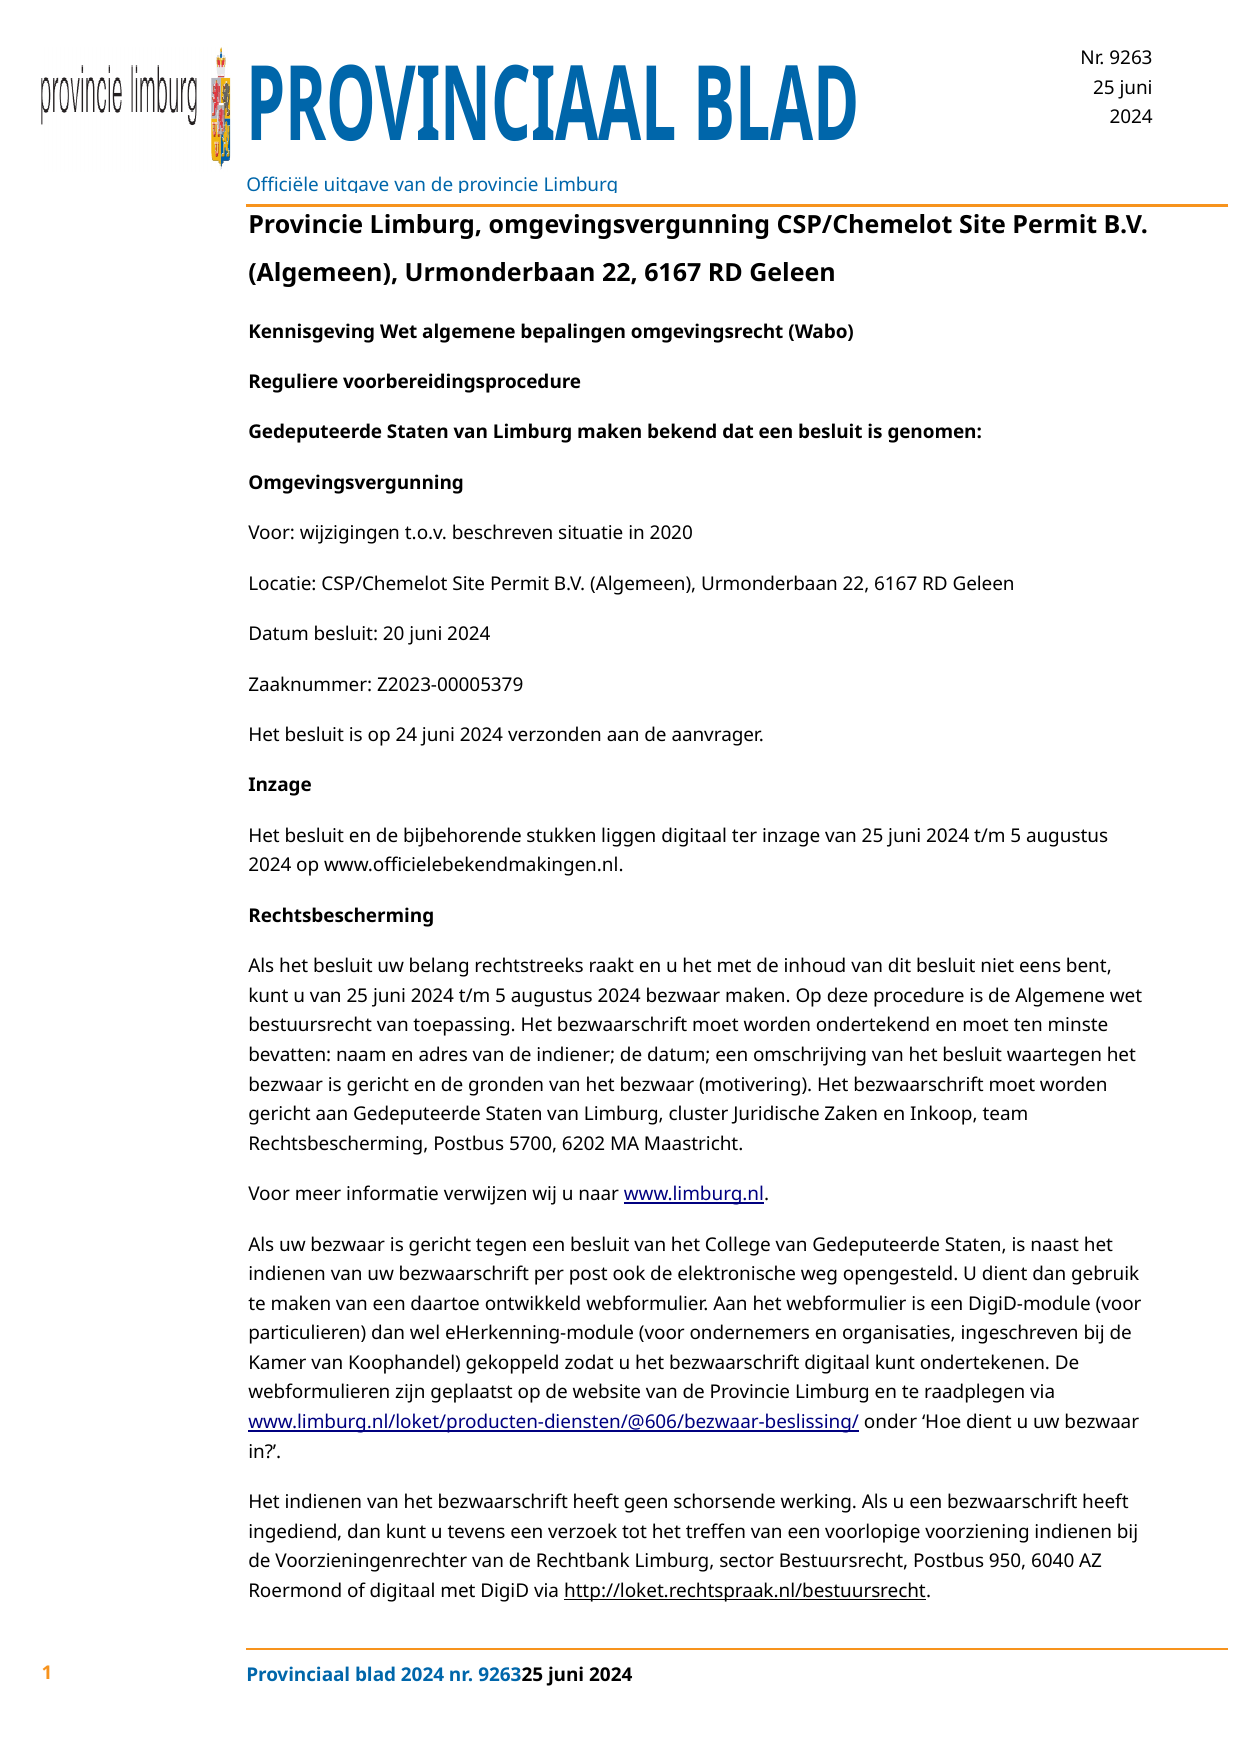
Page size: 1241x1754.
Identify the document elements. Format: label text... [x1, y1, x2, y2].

text Het besluit en de bijbehorende stukken liggen digitaal ter inzage van 25 juni 2024 t/m 5 augustus 2024 op www.officielebekendmakingen.nl. [248, 822, 1152, 877]
text Reguliere voorbereidingsprocedure [248, 368, 1152, 394]
text Voor meer informatie verwijzen wij u naar www.limburg.nl. [248, 1180, 1152, 1206]
text Gedeputeerde Staten van Limburg maken bekend dat een besluit is genomen: [248, 419, 1152, 444]
text Het indienen van het bezwaarschrift heeft geen schorsende werking. Als u een bezwaarschrift heeft ingediend, dan kunt u tevens een verzoek tot het treffen van een voorlopige voorziening indienen bij de Voorzieningenrechter van de Rechtbank Limburg, sector Bestuursrecht, Postbus 950, 6040 AZ Roermond of digitaal met DigiD via http://loket.rechtspraak.nl/bestuursrecht. [248, 1488, 1152, 1603]
text Het besluit is op 24 juni 2024 verzonden aan de aanvrager. [248, 721, 1152, 747]
text Omgevingsvergunning [248, 469, 1152, 495]
text Locatie: CSP/Chemelot Site Permit B.V. (Algemeen), Urmonderbaan 22, 6167 RD Geleen [248, 570, 1152, 596]
text Als uw bezwaar is gericht tegen een besluit van het College van Gedeputeerde Staten, is naast het indienen van uw bezwaarschrift per post ook de elektronische weg opengesteld. U dient dan gebruik te maken van een daartoe ontwikkeld webformulier. Aan het webformulier is een DigiD-module (voor particulieren) dan wel eHerkenning-module (voor ondernemers en organisaties, ingeschreven bij de Kamer van Koophandel) gekoppeld zodat u het bezwaarschrift digitaal kunt ondertekenen. De webformulieren zijn geplaatst op de website van de Provincie Limburg en te raadplegen via www.limburg.nl/loket/producten-diensten/@606/bezwaar-beslissing/ onder ‘Hoe dient u uw bezwaar in?’. [248, 1231, 1152, 1464]
text Als het besluit uw belang rechtstreeks raakt en u het met de inhoud van dit besluit niet eens bent, kunt u van 25 juni 2024 t/m 5 augustus 2024 bezwaar maken. Op deze procedure is de Algemene wet bestuursrecht van toepassing. Het bezwaarschrift moet worden ondertekend en moet ten minste bevatten: naam en adres van de indiener; de datum; een omschrijving van het besluit waartegen het bezwaar is gericht en de gronden van het bezwaar (motivering). Het bezwaarschrift moet worden gericht aan Gedeputeerde Staten van Limburg, cluster Juridische Zaken en Inkoop, team Rechtsbescherming, Postbus 5700, 6202 MA Maastricht. [248, 952, 1152, 1156]
text Zaaknummer: Z2023-00005379 [248, 671, 1152, 697]
text Inzage [248, 772, 1152, 797]
text Provincie Limburg, omgevingsvergunning CSP/Chemelot Site Permit B.V. (Algemeen), Urmonderbaan 22, 6167 RD Geleen [248, 207, 1152, 288]
text Datum besluit: 20 juni 2024 [248, 620, 1152, 646]
text Voor: wijzigingen t.o.v. beschreven situatie in 2020 [248, 519, 1152, 545]
text Kennisgeving Wet algemene bepalingen omgevingsrecht (Wabo) [248, 318, 1152, 344]
text Rechtsbescherming [248, 902, 1152, 928]
picture [41, 47, 231, 172]
